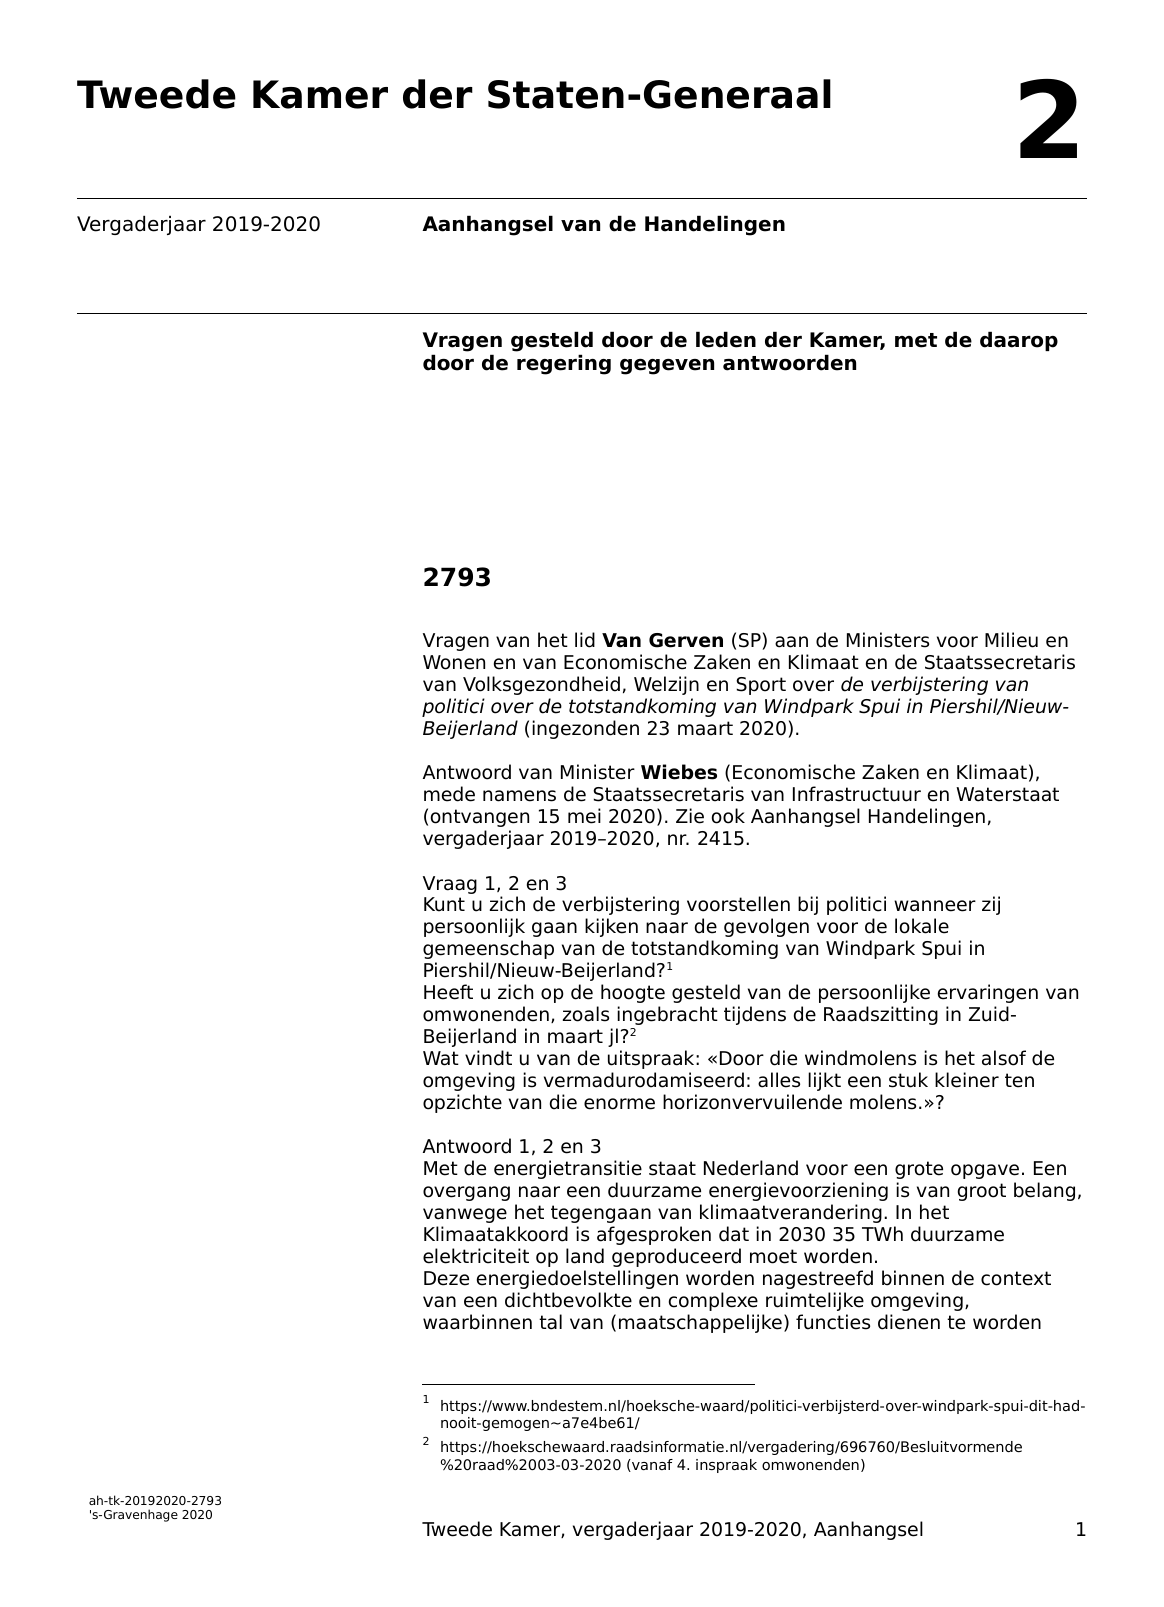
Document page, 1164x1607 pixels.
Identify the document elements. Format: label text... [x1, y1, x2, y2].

text Vraag 1, 2 en 3 [422, 872, 1087, 894]
text Wat vindt u van de uitspraak: «Door die windmolens is het alsof de omgeving is vermadurodamiseerd: alles lijkt een stuk kleiner ten opzichte van die enorme horizonvervuilende molens.»? [422, 1048, 1087, 1114]
text Heeft u zich op de hoogte gesteld van de persoonlijke ervaringen van omwonenden, zoals ingebracht tijdens de Raadszitting in Zuid-Beijerland in maart jl? [422, 982, 1087, 1048]
table_header 2 [886, 59, 1087, 198]
text https://www.bndestem.nl/hoeksche-waard/politici-verbijsterd-over-windpark-spui-dit-had-nooit-gemogen~a7e4be61/ [422, 1393, 1087, 1432]
text ah-tk-20192020-2793 [88, 1494, 323, 1508]
table_cell [77, 314, 422, 375]
text Kunt u zich de verbijstering voorstellen bij politici wanneer zij persoonlijk gaan kijken naar de gevolgen voor de lokale gemeenschap van de totstandkoming van Windpark Spui in Piershil/Nieuw-Beijerland? [422, 894, 1087, 982]
table_cell Aanhangsel van de Handelingen [422, 199, 1087, 313]
text Vragen van het lid Van Gerven (SP) aan de Ministers voor Milieu en Wonen en van Economische Zaken en Klimaat en de Staatssecretaris van Volksgezondheid, Welzijn en Sport over de verbijstering van politici over de totstandkoming van Windpark Spui in Piershil/Nieuw-Beijerland (ingezonden 23 maart 2020). [422, 630, 1087, 740]
table_header Tweede Kamer der Staten-Generaal [77, 59, 886, 198]
text https://hoekschewaard.raadsinformatie.nl/vergadering/696760/Besluitvormende%20raad%2003-03-2020 (vanaf 4. inspraak omwonenden) [422, 1435, 1087, 1474]
text 's-Gravenhage 2020 [88, 1508, 323, 1522]
text Antwoord 1, 2 en 3 [422, 1136, 1087, 1158]
text 2793 [422, 563, 1087, 592]
text Deze energiedoelstellingen worden nagestreefd binnen de context van een dichtbevolkte en complexe ruimtelijke omgeving, waarbinnen tal van (maatschappelijke) functies dienen te worden [422, 1268, 1087, 1334]
text Antwoord van Minister Wiebes (Economische Zaken en Klimaat), mede namens de Staatssecretaris van Infrastructuur en Waterstaat (ontvangen 15 mei 2020). Zie ook Aanhangsel Handelingen, vergaderjaar 2019–2020, nr. 2415. [422, 762, 1087, 850]
table_cell Vragen gesteld door de leden der Kamer, met de daarop door de regering gegeven antwoorden [422, 314, 1087, 375]
table_cell Vergaderjaar 2019-2020 [77, 199, 422, 313]
text Met de energietransitie staat Nederland voor een grote opgave. Een overgang naar een duurzame energievoorziening is van groot belang, vanwege het tegengaan van klimaatverandering. In het Klimaatakkoord is afgesproken dat in 2030 35 TWh duurzame elektriciteit op land geproduceerd moet worden. [422, 1158, 1087, 1268]
